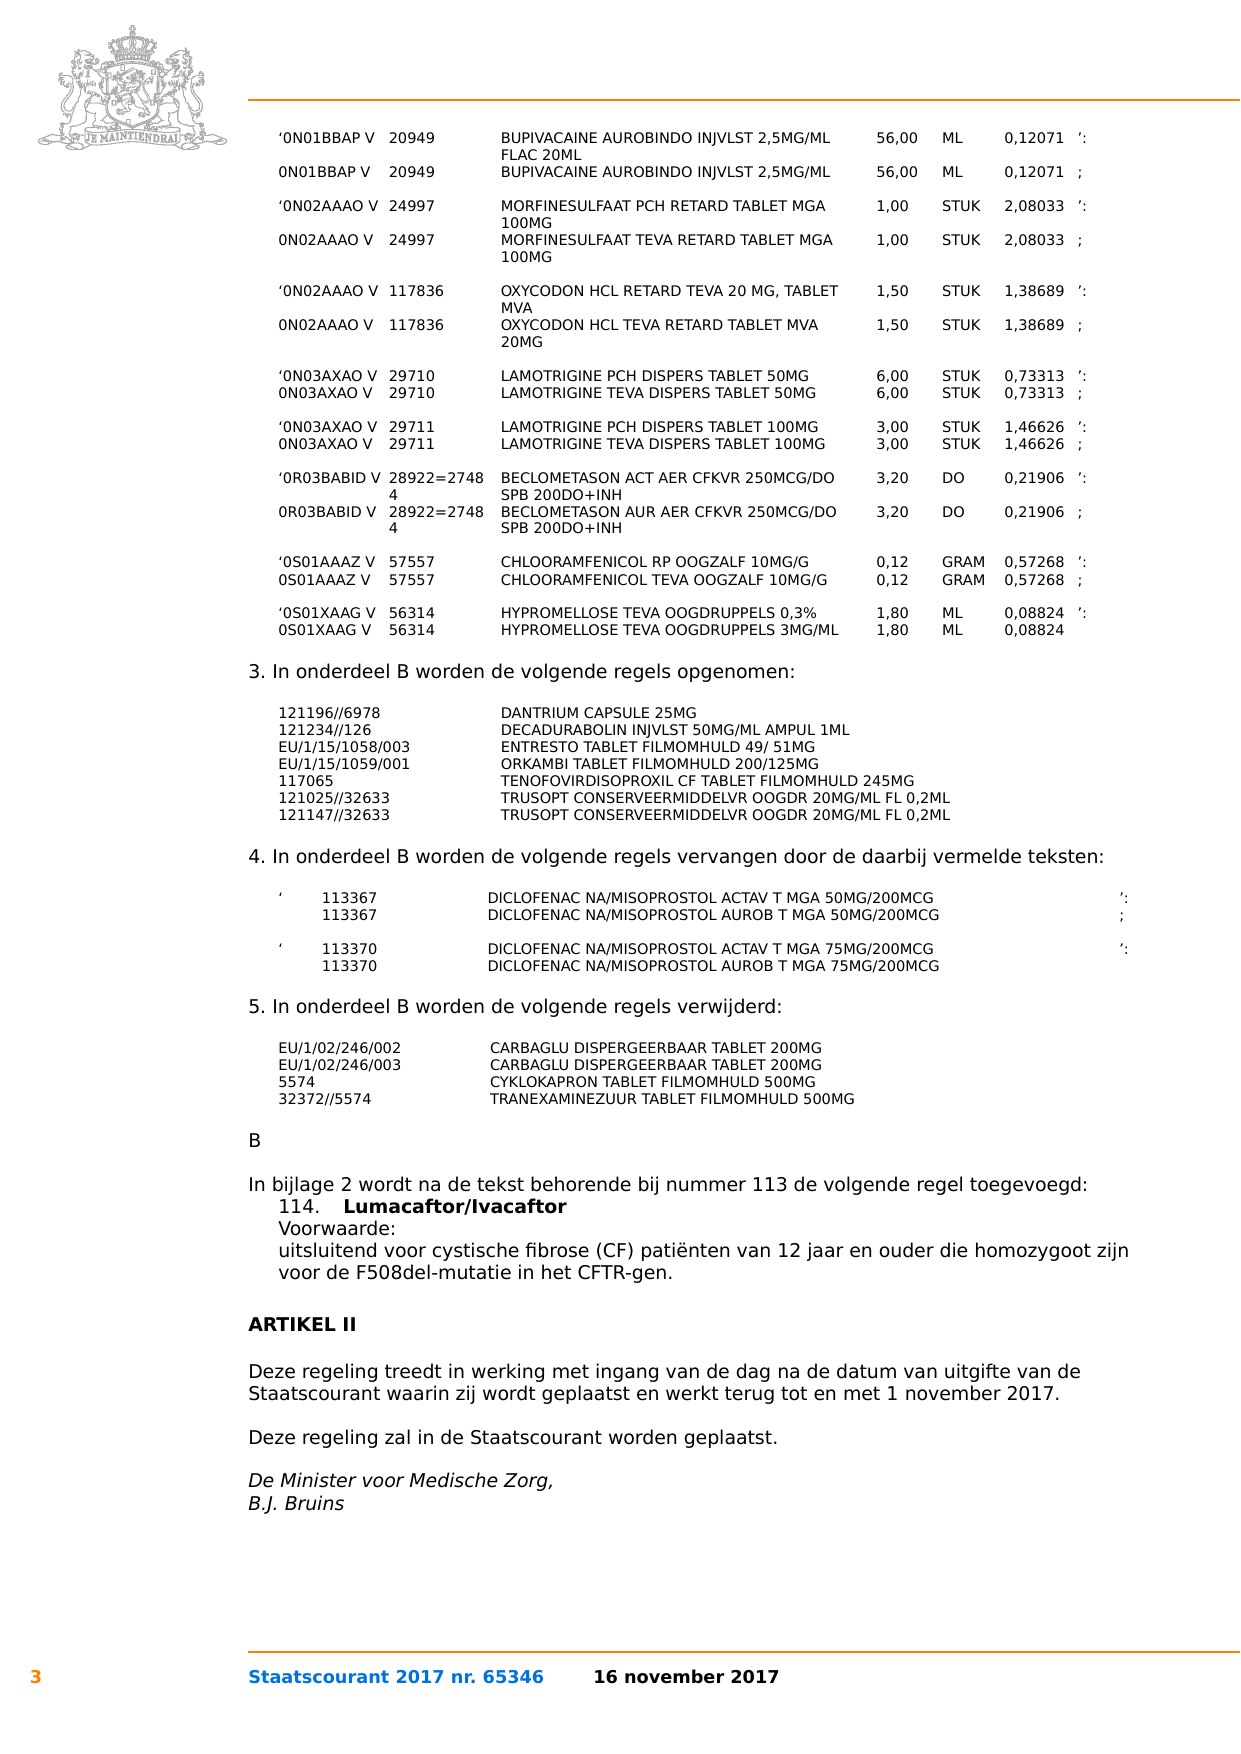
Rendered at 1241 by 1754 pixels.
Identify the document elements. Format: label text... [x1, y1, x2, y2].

table_cell [1071, 351, 1163, 368]
table_cell STUK [936, 368, 998, 384]
table_cell 56314 [383, 622, 495, 639]
table_cell ; [1071, 385, 1163, 402]
table_cell [1071, 538, 1163, 554]
table_cell 1,38689 [998, 317, 1071, 351]
table_cell 32372//5574 [278, 1091, 484, 1108]
table_cell ML [936, 164, 998, 181]
table_cell [495, 181, 870, 198]
table_cell [495, 351, 870, 368]
table_cell [1071, 266, 1163, 283]
table_cell 117836 [383, 317, 495, 351]
table_cell [278, 266, 382, 283]
table_header DANTRIUM CAPSULE 25MG [495, 705, 1163, 722]
table_cell TRUSOPT CONSERVEERMIDDELVR OOGDR 20MG/ML FL 0,2ML [495, 807, 1163, 824]
table_cell [278, 924, 316, 941]
table_cell 57557 [383, 571, 495, 588]
table_cell [870, 351, 936, 368]
table_cell [278, 181, 382, 198]
table_cell 1,80 [870, 605, 936, 622]
table_cell [383, 351, 495, 368]
table_cell GRAM [936, 571, 998, 588]
table_cell BECLOMETASON ACT AER CFKVR 250MCG/DO SPB 200DO+INH [495, 470, 870, 503]
table_cell 0,57268 [998, 571, 1071, 588]
text In bijlage 2 wordt na de tekst behorende bij nummer 113 de volgende regel toegevoegd: [248, 1174, 1163, 1196]
table_header DICLOFENAC NA/MISOPROSTOL ACTAV T MGA 50MG/200MCG [481, 890, 1113, 907]
table_cell ‘0S01XAAG V [278, 605, 382, 622]
table_cell BECLOMETASON AUR AER CFKVR 250MCG/DO SPB 200DO+INH [495, 504, 870, 537]
table_cell BUPIVACAINE AUROBINDO INJVLST 2,5MG/ML [495, 164, 870, 181]
text 114. Lumacaftor/Ivacaftor [278, 1196, 1163, 1218]
table_cell 2,08033 [998, 232, 1071, 266]
table_cell [870, 402, 936, 418]
table_cell [998, 351, 1071, 368]
table_cell 0N03AXAO V [278, 436, 382, 452]
table_cell 3,20 [870, 470, 936, 503]
table_cell 121147//32633 [278, 807, 494, 824]
table_cell CYKLOKAPRON TABLET FILMOMHULD 500MG [484, 1074, 1163, 1091]
table_cell HYPROMELLOSE TEVA OOGDRUPPELS 0,3% [495, 605, 870, 622]
table_cell 1,80 [870, 622, 936, 639]
table_cell 0S01XAAG V [278, 622, 382, 639]
table_cell ’: [1071, 198, 1163, 232]
table_cell ; [1071, 164, 1163, 181]
text Deze regeling zal in de Staatscourant worden geplaatst. [248, 1427, 1163, 1448]
table_cell [870, 538, 936, 554]
table_cell [495, 266, 870, 283]
table_cell [278, 588, 382, 605]
table_cell 3,00 [870, 436, 936, 452]
table_cell [936, 351, 998, 368]
table_cell [495, 538, 870, 554]
table_cell ’: [1071, 605, 1163, 622]
table_cell HYPROMELLOSE TEVA OOGDRUPPELS 3MG/ML [495, 622, 870, 639]
table_cell EU/1/02/246/003 [278, 1057, 484, 1074]
table_header 113367 [316, 890, 481, 907]
table_cell [936, 266, 998, 283]
table_cell CHLOORAMFENICOL TEVA OOGZALF 10MG/G [495, 571, 870, 588]
table_cell 117836 [383, 283, 495, 317]
table_cell 0N01BBAP V [278, 164, 382, 181]
table_cell 0,12 [870, 554, 936, 571]
text De Minister voor Medische Zorg, B.J. Bruins [248, 1470, 1163, 1514]
table_cell 56,00 [870, 130, 936, 164]
table_cell ML [936, 622, 998, 639]
table_cell 24997 [383, 232, 495, 266]
table_cell 28922=27484 [383, 470, 495, 503]
table_cell ‘0N01BBAP V [278, 130, 382, 164]
table_cell [1071, 402, 1163, 418]
table_cell ‘0R03BABID V [278, 470, 382, 503]
table_cell ; [1071, 571, 1163, 588]
table_cell 1,50 [870, 317, 936, 351]
table_cell 56314 [383, 605, 495, 622]
table_cell 0,73313 [998, 385, 1071, 402]
table_cell 6,00 [870, 385, 936, 402]
table_cell 113367 [316, 907, 481, 923]
table_cell 29711 [383, 419, 495, 436]
table_cell [383, 402, 495, 418]
table_cell LAMOTRIGINE PCH DISPERS TABLET 50MG [495, 368, 870, 384]
table_cell LAMOTRIGINE PCH DISPERS TABLET 100MG [495, 419, 870, 436]
table_cell [278, 351, 382, 368]
table_cell ‘0S01AAAZ V [278, 554, 382, 571]
table_cell [998, 538, 1071, 554]
table_cell DICLOFENAC NA/MISOPROSTOL AUROB T MGA 75MG/200MCG [481, 958, 1113, 974]
table_cell 20949 [383, 130, 495, 164]
table_cell 1,00 [870, 232, 936, 266]
table_cell ; [1071, 317, 1163, 351]
table_cell ‘0N02AAAO V [278, 198, 382, 232]
table_cell [481, 924, 1113, 941]
table_cell 0N03AXAO V [278, 385, 382, 402]
text 3. In onderdeel B worden de volgende regels opgenomen: [248, 661, 1163, 683]
table_cell 113370 [316, 941, 481, 957]
table_cell [870, 588, 936, 605]
table_cell 1,46626 [998, 419, 1071, 436]
text uitsluitend voor cystische fibrose (CF) patiënten van 12 jaar en ouder die homozygoot zijn voor de F508del-mutatie in het CFTR-gen. [278, 1240, 1163, 1284]
table_cell [870, 266, 936, 283]
table_cell 28922=27484 [383, 504, 495, 537]
table_cell ‘0N02AAAO V [278, 283, 382, 317]
table_cell ’: [1071, 368, 1163, 384]
table_cell GRAM [936, 554, 998, 571]
table_cell MORFINESULFAAT PCH RETARD TABLET MGA 100MG [495, 198, 870, 232]
table_cell 6,00 [870, 368, 936, 384]
table_cell STUK [936, 283, 998, 317]
table_cell STUK [936, 436, 998, 452]
table_cell ’: [1071, 554, 1163, 571]
table_cell [998, 181, 1071, 198]
table_cell ‘ [278, 941, 316, 957]
table_cell LAMOTRIGINE TEVA DISPERS TABLET 100MG [495, 436, 870, 452]
table_cell DO [936, 504, 998, 537]
table_cell [1071, 588, 1163, 605]
table_cell ; [1071, 232, 1163, 266]
table_cell ML [936, 605, 998, 622]
table_cell [278, 958, 316, 974]
table_cell 0,21906 [998, 504, 1071, 537]
table_cell EU/1/15/1059/001 [278, 756, 494, 773]
table_cell BUPIVACAINE AUROBINDO INJVLST 2,5MG/ML FLAC 20ML [495, 130, 870, 164]
table_cell 0,08824 [998, 605, 1071, 622]
table_cell ; [1071, 504, 1163, 537]
table_cell [278, 402, 382, 418]
table_cell 24997 [383, 198, 495, 232]
text 4. In onderdeel B worden de volgende regels vervangen door de daarbij vermelde teksten: [248, 846, 1163, 868]
table_cell 0,57268 [998, 554, 1071, 571]
table_cell [278, 453, 382, 469]
table_cell CHLOORAMFENICOL RP OOGZALF 10MG/G [495, 554, 870, 571]
table_cell DO [936, 470, 998, 503]
table_cell TRUSOPT CONSERVEERMIDDELVR OOGDR 20MG/ML FL 0,2ML [495, 790, 1163, 807]
table_cell STUK [936, 317, 998, 351]
table_cell 113370 [316, 958, 481, 974]
table_cell 0,73313 [998, 368, 1071, 384]
table_cell [936, 402, 998, 418]
table_cell EU/1/15/1058/003 [278, 739, 494, 756]
table_header EU/1/02/246/002 [278, 1040, 484, 1057]
table_cell 0,12071 [998, 164, 1071, 181]
table_cell ‘0N03AXAO V [278, 419, 382, 436]
table_cell 0,08824 [998, 622, 1071, 639]
subtitle ARTIKEL II [248, 1314, 1163, 1336]
picture [38, 25, 227, 150]
table_cell ORKAMBI TABLET FILMOMHULD 200/125MG [495, 756, 1163, 773]
table_cell ’: [1071, 283, 1163, 317]
text Deze regeling treedt in werking met ingang van de dag na de datum van uitgifte van de Staatscourant waarin zij wordt geplaatst en werkt terug tot en met 1 november 2017. [248, 1361, 1163, 1405]
table_cell [278, 538, 382, 554]
table_cell 29710 [383, 368, 495, 384]
table_cell MORFINESULFAAT TEVA RETARD TABLET MGA 100MG [495, 232, 870, 266]
table_cell STUK [936, 232, 998, 266]
table_cell 3,20 [870, 504, 936, 537]
table_cell [383, 588, 495, 605]
table_cell 20949 [383, 164, 495, 181]
table_cell 29711 [383, 436, 495, 452]
table_cell [383, 453, 495, 469]
table_header CARBAGLU DISPERGEERBAAR TABLET 200MG [484, 1040, 1163, 1057]
table_cell [936, 538, 998, 554]
table_cell 0N02AAAO V [278, 232, 382, 266]
table_cell OXYCODON HCL TEVA RETARD TABLET MVA 20MG [495, 317, 870, 351]
table_cell 0,12071 [998, 130, 1071, 164]
table_cell DECADURABOLIN INJVLST 50MG/ML AMPUL 1ML [495, 722, 1163, 739]
table_cell [998, 266, 1071, 283]
table_header ’: [1113, 890, 1163, 907]
table_cell [383, 538, 495, 554]
table_cell STUK [936, 419, 998, 436]
table_cell 29710 [383, 385, 495, 402]
table_cell ML [936, 130, 998, 164]
table_cell [936, 181, 998, 198]
table_cell ’: [1071, 419, 1163, 436]
table_cell [316, 924, 481, 941]
table_cell [495, 588, 870, 605]
table_cell ’: [1071, 130, 1163, 164]
table_cell [495, 402, 870, 418]
text B [248, 1130, 1163, 1152]
table_cell 121025//32633 [278, 790, 494, 807]
table_cell TENOFOVIRDISOPROXIL CF TABLET FILMOMHULD 245MG [495, 773, 1163, 790]
table_cell [998, 402, 1071, 418]
table_cell DICLOFENAC NA/MISOPROSTOL AUROB T MGA 50MG/200MCG [481, 907, 1113, 923]
table_cell 5574 [278, 1074, 484, 1091]
table_cell [870, 181, 936, 198]
table_cell 1,38689 [998, 283, 1071, 317]
text 5. In onderdeel B worden de volgende regels verwijderd: [248, 996, 1163, 1018]
table_cell DICLOFENAC NA/MISOPROSTOL ACTAV T MGA 75MG/200MCG [481, 941, 1113, 957]
table_cell [1113, 924, 1163, 941]
table_cell 0R03BABID V [278, 504, 382, 537]
table_cell CARBAGLU DISPERGEERBAAR TABLET 200MG [484, 1057, 1163, 1074]
table_cell [870, 453, 936, 469]
table_cell 0,12 [870, 571, 936, 588]
table_cell [1071, 622, 1163, 639]
table_cell STUK [936, 385, 998, 402]
table_cell ENTRESTO TABLET FILMOMHULD 49/ 51MG [495, 739, 1163, 756]
table_cell [998, 588, 1071, 605]
table_cell ’: [1071, 470, 1163, 503]
table_cell [1071, 453, 1163, 469]
table_cell 0,21906 [998, 470, 1071, 503]
table_cell LAMOTRIGINE TEVA DISPERS TABLET 50MG [495, 385, 870, 402]
table_cell 56,00 [870, 164, 936, 181]
table_cell 121234//126 [278, 722, 494, 739]
table_cell [936, 588, 998, 605]
table_cell OXYCODON HCL RETARD TEVA 20 MG, TABLET MVA [495, 283, 870, 317]
table_cell [383, 266, 495, 283]
table_cell ‘0N03AXAO V [278, 368, 382, 384]
table_cell 0N02AAAO V [278, 317, 382, 351]
table_cell [495, 453, 870, 469]
table_cell ; [1071, 436, 1163, 452]
table_cell STUK [936, 198, 998, 232]
table_cell 117065 [278, 773, 494, 790]
table_cell 1,46626 [998, 436, 1071, 452]
table_cell 1,00 [870, 198, 936, 232]
table_cell 1,50 [870, 283, 936, 317]
table_cell [278, 907, 316, 923]
table_header ‘ [278, 890, 316, 907]
table_header 121196//6978 [278, 705, 494, 722]
table_cell [383, 181, 495, 198]
table_cell TRANEXAMINEZUUR TABLET FILMOMHULD 500MG [484, 1091, 1163, 1108]
table_cell 57557 [383, 554, 495, 571]
table_cell [998, 453, 1071, 469]
table_cell 0S01AAAZ V [278, 571, 382, 588]
table_cell [1071, 181, 1163, 198]
table_cell ’: [1113, 941, 1163, 957]
table_cell [1113, 958, 1163, 974]
table_cell ; [1113, 907, 1163, 923]
table_cell 2,08033 [998, 198, 1071, 232]
text Voorwaarde: [278, 1218, 1163, 1240]
table_cell [936, 453, 998, 469]
table_cell 3,00 [870, 419, 936, 436]
